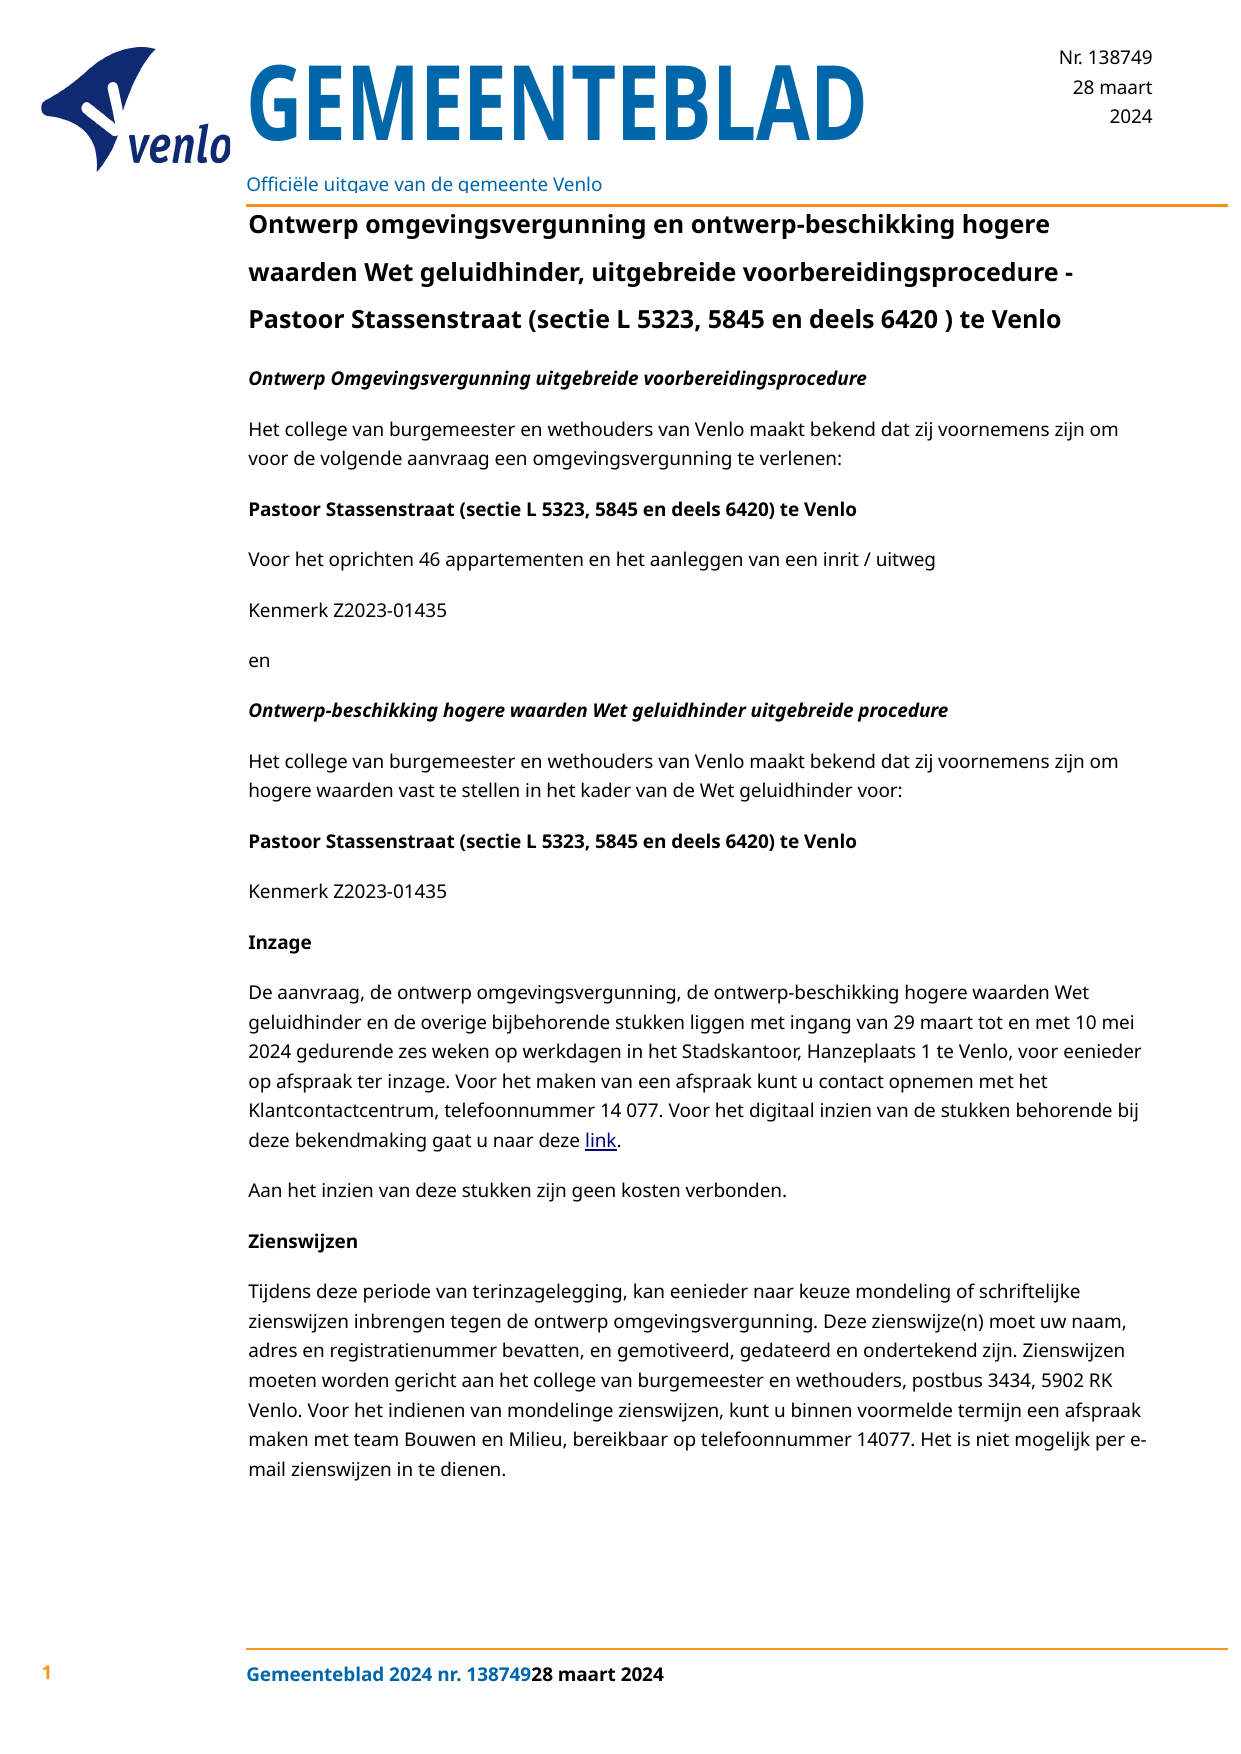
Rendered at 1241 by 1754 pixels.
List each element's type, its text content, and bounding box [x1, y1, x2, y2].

text Kenmerk Z2023-01435 [248, 597, 1152, 622]
text Kenmerk Z2023-01435 [248, 878, 1152, 904]
text Het college van burgemeester en wethouders van Venlo maakt bekend dat zij voornemens zijn om hogere waarden vast te stellen in het kader van de Wet geluidhinder voor: [248, 748, 1152, 803]
text Pastoor Stassenstraat (sectie L 5323, 5845 en deels 6420) te Venlo [248, 496, 1152, 522]
text Voor het oprichten 46 appartementen en het aanleggen van een inrit / uitweg [248, 546, 1152, 572]
text Ontwerp Omgevingsvergunning uitgebreide voorbereidingsprocedure [248, 366, 1152, 391]
text Aan het inzien van deze stukken zijn geen kosten verbonden. [248, 1178, 1152, 1203]
text Ontwerp-beschikking hogere waarden Wet geluidhinder uitgebreide procedure [248, 698, 1152, 723]
text De aanvraag, de ontwerp omgevingsvergunning, de ontwerp-beschikking hogere waarden Wet geluidhinder en de overige bijbehorende stukken liggen met ingang van 29 maart tot en met 10 mei 2024 gedurende zes weken op werkdagen in het Stadskantoor, Hanzeplaats 1 te Venlo, voor eenieder op afspraak ter inzage. Voor het maken van een afspraak kunt u contact opnemen met het Klantcontactcentrum, telefoonnummer 14 077. Voor het digitaal inzien van de stukken behorende bij deze bekendmaking gaat u naar deze link. [248, 979, 1152, 1153]
picture [41, 47, 231, 172]
text Ontwerp omgevingsvergunning en ontwerp-beschikking hogere waarden Wet geluidhinder, uitgebreide voorbereidingsprocedure - Pastoor Stassenstraat (sectie L 5323, 5845 en deels 6420 ) te Venlo [248, 207, 1152, 336]
text Het college van burgemeester en wethouders van Venlo maakt bekend dat zij voornemens zijn om voor de volgende aanvraag een omgevingsvergunning te verlenen: [248, 416, 1152, 471]
text Pastoor Stassenstraat (sectie L 5323, 5845 en deels 6420) te Venlo [248, 828, 1152, 854]
text en [248, 647, 1152, 673]
text Tijdens deze periode van terinzagelegging, kan eenieder naar keuze mondeling of schriftelijke zienswijzen inbrengen tegen de ontwerp omgevingsvergunning. Deze zienswijze(n) moet uw naam, adres en registratienummer bevatten, en gemotiveerd, gedateerd en ondertekend zijn. Zienswijzen moeten worden gericht aan het college van burgemeester en wethouders, postbus 3434, 5902 RK Venlo. Voor het indienen van mondelinge zienswijzen, kunt u binnen voormelde termijn een afspraak maken met team Bouwen en Milieu, bereikbaar op telefoonnummer 14077. Het is niet mogelijk per e-mail zienswijzen in te dienen. [248, 1278, 1152, 1482]
text Inzage [248, 929, 1152, 954]
text Zienswijzen [248, 1228, 1152, 1254]
